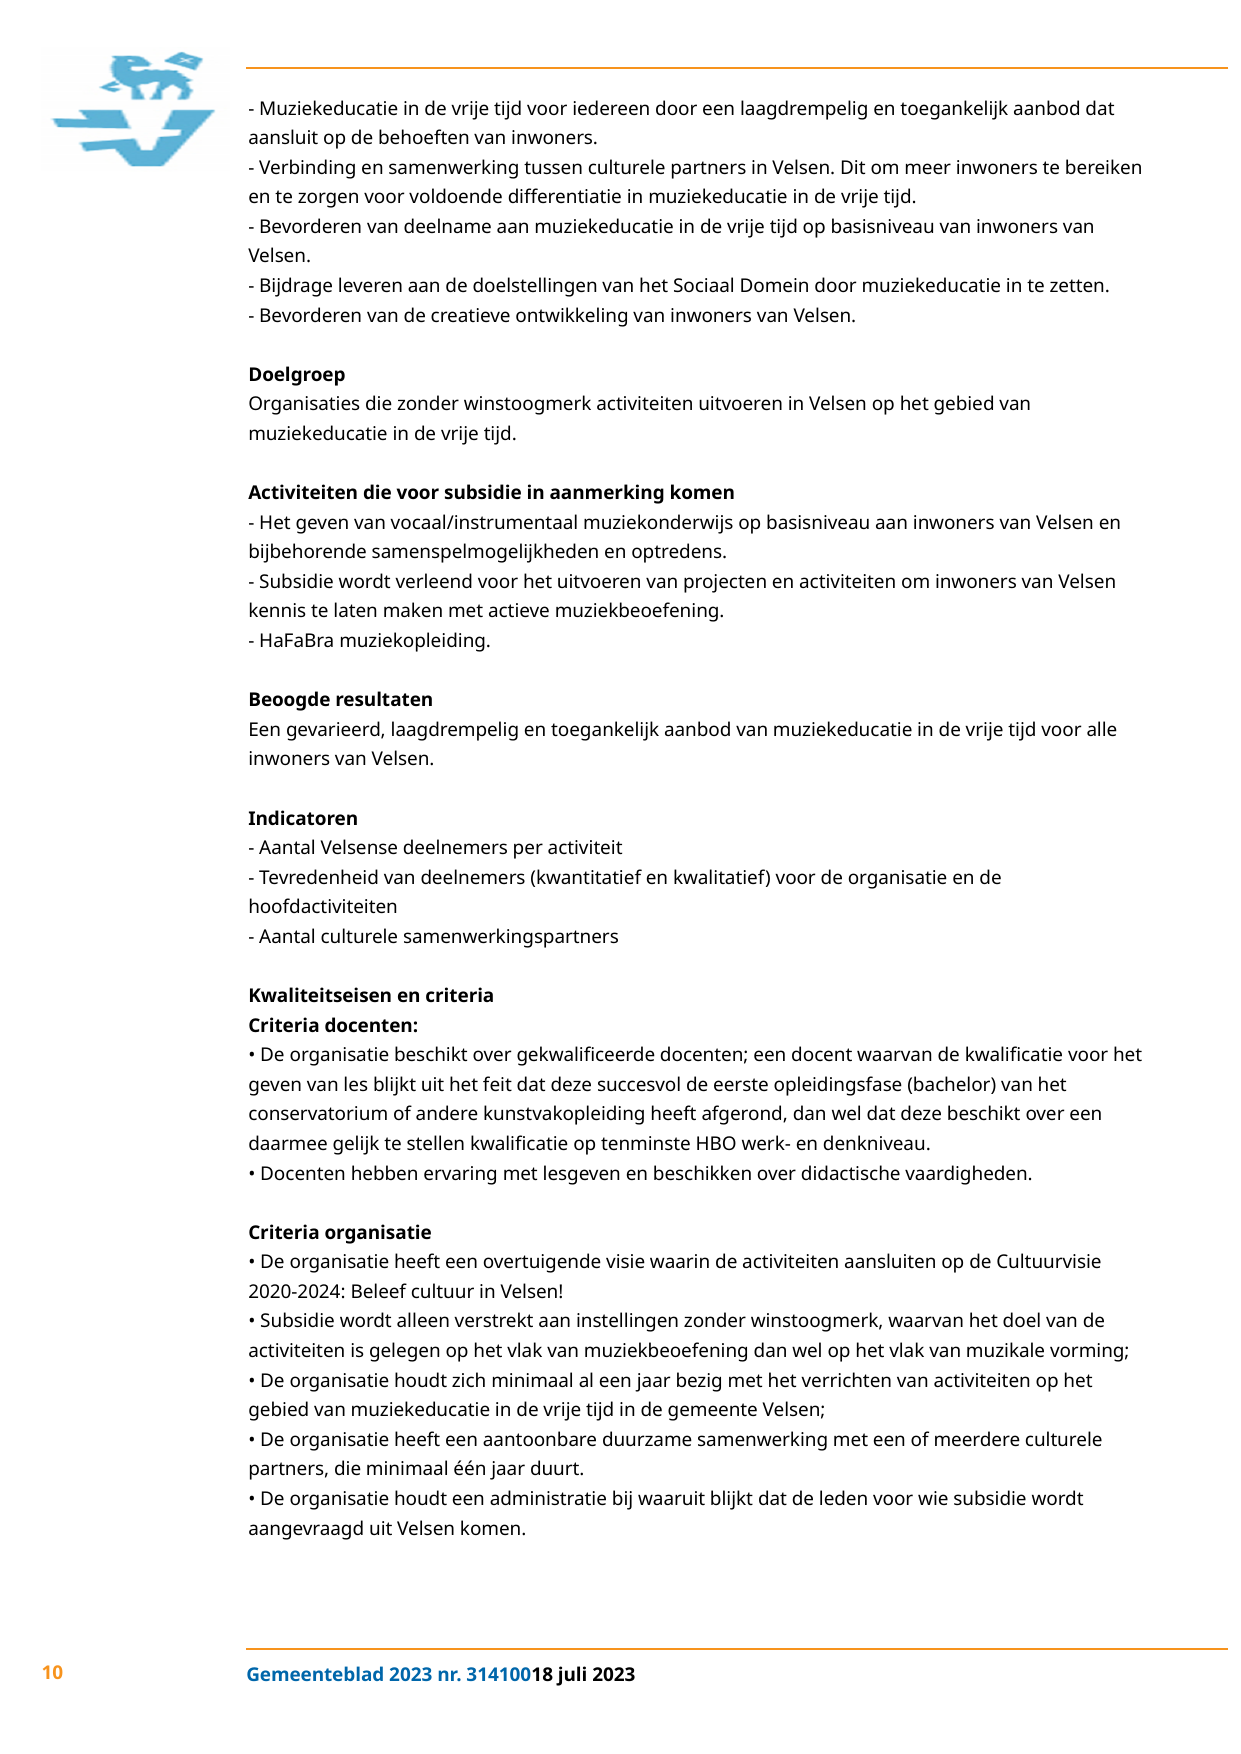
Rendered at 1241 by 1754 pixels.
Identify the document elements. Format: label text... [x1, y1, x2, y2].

text • De organisatie heeft een overtuigende visie waarin de activiteiten aansluiten op de Cultuurvisie 2020-2024: Beleef cultuur in Velsen! [248, 1248, 1152, 1304]
text Organisaties die zonder winstoogmerk activiteiten uitvoeren in Velsen op het gebied van muziekeducatie in de vrije tijd. [248, 391, 1152, 446]
text • Subsidie wordt alleen verstrekt aan instellingen zonder winstoogmerk, waarvan het doel van de activiteiten is gelegen op het vlak van muziekbeoefening dan wel op het vlak van muzikale vorming; [248, 1308, 1152, 1363]
text • Docenten hebben ervaring met lesgeven en beschikken over didactische vaardigheden. [248, 1160, 1152, 1186]
text - Muziekeducatie in de vrije tijd voor iedereen door een laagdrempelig en toegankelijk aanbod dat aansluit op de behoeften van inwoners. [248, 95, 1152, 150]
text - Aantal culturele samenwerkingspartners [248, 923, 1152, 949]
text - Verbinding en samenwerking tussen culturele partners in Velsen. Dit om meer inwoners te bereiken en te zorgen voor voldoende differentiatie in muziekeducatie in de vrije tijd. [248, 154, 1152, 209]
text • De organisatie houdt zich minimaal al een jaar bezig met het verrichten van activiteiten op het gebied van muziekeducatie in de vrije tijd in de gemeente Velsen; [248, 1367, 1152, 1422]
text Activiteiten die voor subsidie in aanmerking komen [248, 479, 1152, 505]
text Criteria organisatie [248, 1219, 1152, 1245]
text - Bevorderen van deelname aan muziekeducatie in de vrije tijd op basisniveau van inwoners van Velsen. [248, 213, 1152, 268]
text Kwaliteitseisen en criteria [248, 982, 1152, 1008]
text • De organisatie houdt een administratie bij waaruit blijkt dat de leden voor wie subsidie wordt aangevraagd uit Velsen komen. [248, 1485, 1152, 1541]
text Criteria docenten: [248, 1012, 1152, 1038]
text - HaFaBra muziekopleiding. [248, 627, 1152, 653]
text - Tevredenheid van deelnemers (kwantitatief en kwalitatief) voor de organisatie en de hoofdactiviteiten [248, 864, 1152, 919]
text Een gevarieerd, laagdrempelig en toegankelijk aanbod van muziekeducatie in de vrije tijd voor alle inwoners van Velsen. [248, 716, 1152, 771]
text Doelgroep [248, 361, 1152, 387]
text - Het geven van vocaal/instrumentaal muziekonderwijs op basisniveau aan inwoners van Velsen en bijbehorende samenspelmogelijkheden en optredens. [248, 509, 1152, 564]
text - Bevorderen van de creatieve ontwikkeling van inwoners van Velsen. [248, 302, 1152, 328]
text • De organisatie beschikt over gekwalificeerde docenten; een docent waarvan de kwalificatie voor het geven van les blijkt uit het feit dat deze succesvol de eerste opleidingsfase (bachelor) van het conservatorium of andere kunstvakopleiding heeft afgerond, dan wel dat deze beschikt over een daarmee gelijk te stellen kwalificatie op tenminste HBO werk- en denkniveau. [248, 1041, 1152, 1156]
picture [41, 47, 231, 172]
text Indicatoren [248, 805, 1152, 831]
text - Bijdrage leveren aan de doelstellingen van het Sociaal Domein door muziekeducatie in te zetten. [248, 272, 1152, 298]
text Beoogde resultaten [248, 686, 1152, 712]
text • De organisatie heeft een aantoonbare duurzame samenwerking met een of meerdere culturele partners, die minimaal één jaar duurt. [248, 1426, 1152, 1481]
text - Aantal Velsense deelnemers per activiteit [248, 834, 1152, 860]
text - Subsidie wordt verleend voor het uitvoeren van projecten en activiteiten om inwoners van Velsen kennis te laten maken met actieve muziekbeoefening. [248, 568, 1152, 623]
